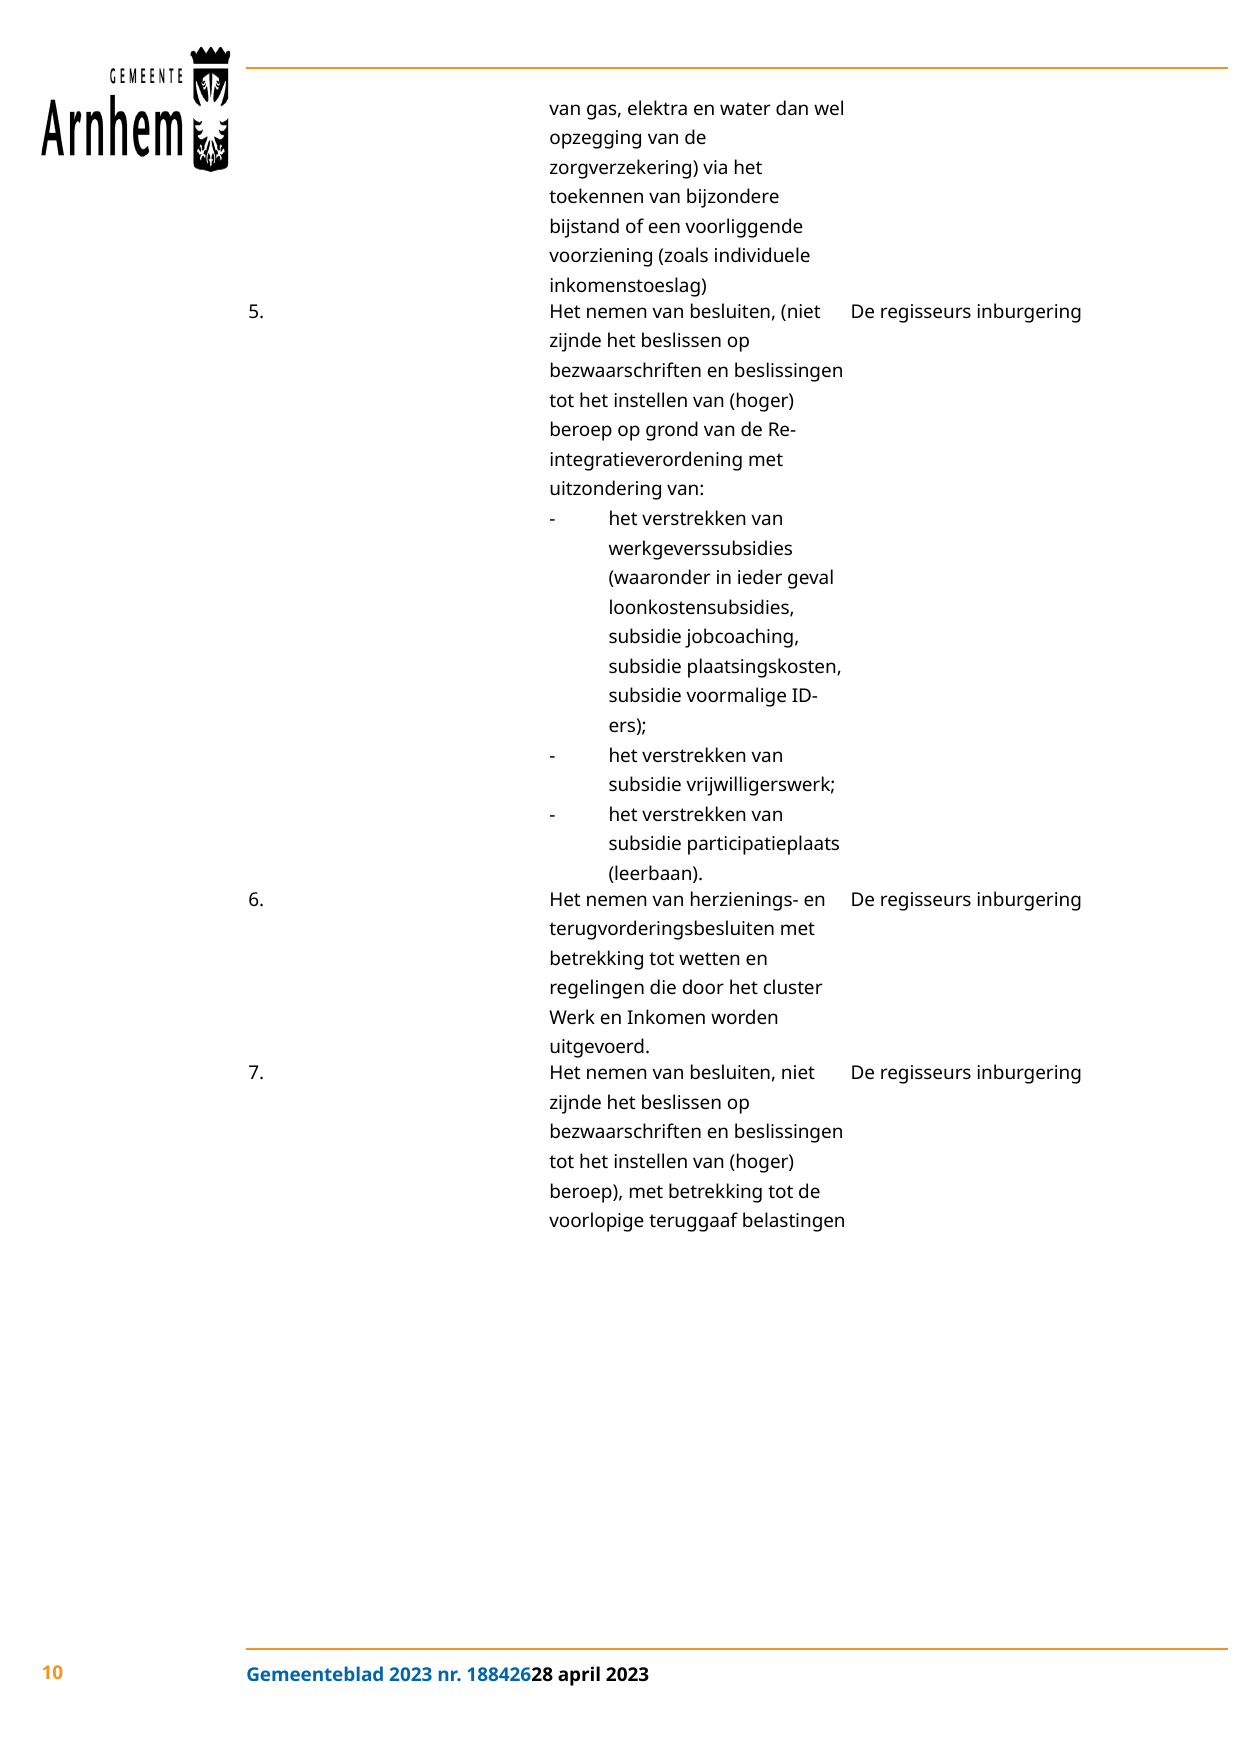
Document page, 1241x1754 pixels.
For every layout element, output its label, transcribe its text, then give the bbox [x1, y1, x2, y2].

table_cell De regisseurs inburgering [850, 886, 1152, 1059]
table_cell [248, 886, 549, 1059]
table_cell [248, 95, 549, 298]
table_cell Het nemen van herzienings- en terugvorderingsbesluiten met betrekking tot wetten en regelingen die door het cluster Werk en Inkomen worden uitgevoerd. [549, 886, 850, 1059]
table_cell Het nemen van besluiten, niet zijnde het beslissen op bezwaarschriften en beslissingen tot het instellen van (hoger) beroep), met betrekking tot de voorlopige teruggaaf belastingen [549, 1060, 850, 1233]
table_cell De regisseurs inburgering [850, 1060, 1152, 1233]
table_cell [248, 1060, 549, 1233]
table_cell [850, 95, 1152, 298]
table_cell [248, 298, 549, 886]
table_cell De regisseurs inburgering [850, 298, 1152, 886]
table_cell Het nemen van besluiten, (niet zijnde het beslissen op bezwaarschriften en beslissingen tot het instellen van (hoger) beroep op grond van de Re-integratieverordening met uitzondering van: het verstrekken van werkgeverssubsidies (waaronder in ieder geval loonkostensubsidies, subsidie jobcoaching, subsidie plaatsingskosten, subsidie voormalige ID-ers); het verstrekken van subsidie vrijwilligerswerk; het verstrekken van subsidie participatieplaats (leerbaan). [549, 298, 850, 886]
table_cell van gas, elektra en water dan wel opzegging van de zorgverzekering) via het toekennen van bijzondere bijstand of een voorliggende voorziening (zoals individuele inkomenstoeslag) [549, 95, 850, 298]
picture [41, 47, 231, 172]
